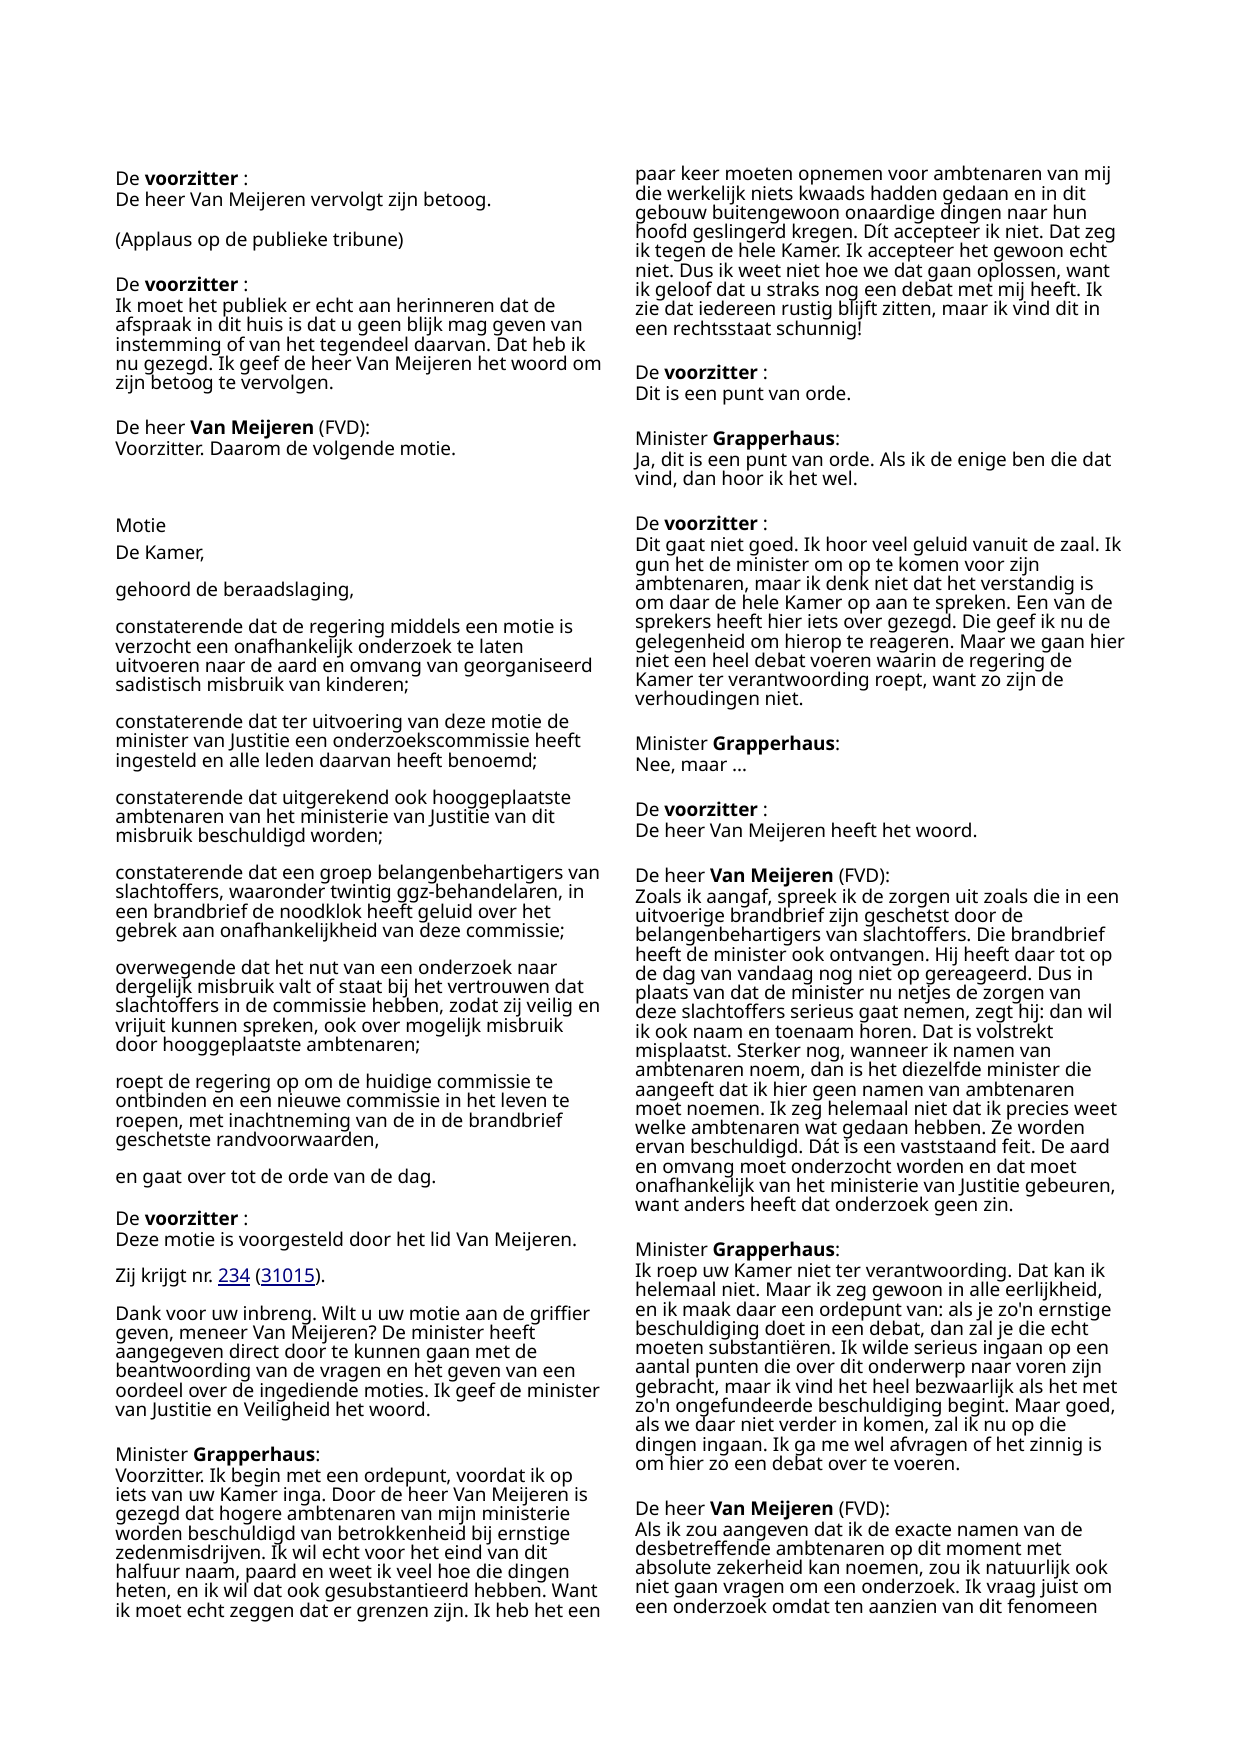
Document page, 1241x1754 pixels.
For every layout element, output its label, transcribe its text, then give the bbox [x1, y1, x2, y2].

text Minister Grapperhaus: [635, 731, 1125, 756]
text Dit gaat niet goed. Ik hoor veel geluid vanuit de zaal. Ik gun het de minister om op te komen voor zijn ambtenaren, maar ik denk niet dat het verstandig is om daar de hele Kamer op aan te spreken. Een van de sprekers heeft hier iets over gezegd. Die geef ik nu de gelegenheid om hierop te reageren. Maar we gaan hier niet een heel debat voeren waarin de regering de Kamer ter verantwoording roept, want zo zijn de verhoudingen niet. [635, 536, 1125, 710]
text Minister Grapperhaus: [635, 425, 1125, 451]
text De Kamer, [115, 544, 605, 564]
text De voorzitter : [635, 359, 1125, 385]
text Minister Grapperhaus: [635, 1236, 1125, 1262]
text Zij krijgt nr. 234 (31015). [115, 1267, 605, 1287]
text Deze motie is voorgesteld door het lid Van Meijeren. [115, 1231, 605, 1250]
text Ja, dit is een punt van orde. Als ik de enige ben die dat vind, dan hoor ik het wel. [635, 451, 1125, 490]
text constaterende dat de regering middels een motie is verzocht een onafhankelijk onderzoek te laten uitvoeren naar de aard en omvang van georganiseerd sadistisch misbruik van kinderen; [115, 618, 605, 695]
text constaterende dat ter uitvoering van deze motie de minister van Justitie een onderzoekscommissie heeft ingesteld en alle leden daarvan heeft benoemd; [115, 713, 605, 771]
text en gaat over tot de orde van de dag. [115, 1168, 605, 1187]
text Motie [115, 513, 605, 538]
text (Applaus op de publieke tribune) [115, 231, 605, 251]
text overwegende dat het nut van een onderzoek naar dergelijk misbruik valt of staat bij het vertrouwen dat slachtoffers in de commissie hebben, zodat zij veilig en vrijuit kunnen spreken, ook over mogelijk misbruik door hooggeplaatste ambtenaren; [115, 959, 605, 1055]
text gehoord de beraadslaging, [115, 581, 605, 601]
text De voorzitter : [115, 165, 605, 191]
text constaterende dat uitgerekend ook hooggeplaatste ambtenaren van het ministerie van Justitie van dit misbruik beschuldigd worden; [115, 789, 605, 846]
text Voorzitter. Ik begin met een ordepunt, voordat ik op iets van uw Kamer inga. Door de heer Van Meijeren is gezegd dat hogere ambtenaren van mijn ministerie worden beschuldigd van betrokkenheid bij ernstige zedenmisdrijven. Ik wil echt voor het eind van dit halfuur naam, paard en weet ik veel hoe die dingen heten, en ik wil dat ook gesubstantieerd hebben. Want ik moet echt zeggen dat er grenzen zijn. Ik heb het een [115, 1467, 605, 1621]
text paar keer moeten opnemen voor ambtenaren van mij die werkelijk niets kwaads hadden gedaan en in dit gebouw buitengewoon onaardige dingen naar hun hoofd geslingerd kregen. Dít accepteer ik niet. Dat zeg ik tegen de hele Kamer. Ik accepteer het gewoon echt niet. Dus ik weet niet hoe we dat gaan oplossen, want ik geloof dat u straks nog een debat met mij heeft. Ik zie dat iedereen rustig blijft zitten, maar ik vind dit in een rechtsstaat schunnig! [635, 165, 1125, 339]
text De voorzitter : [115, 1205, 605, 1231]
text De heer Van Meijeren (FVD): [115, 414, 605, 440]
text De heer Van Meijeren (FVD): [635, 1495, 1125, 1521]
text De voorzitter : [115, 271, 605, 297]
text Nee, maar … [635, 756, 1125, 776]
text De heer Van Meijeren heeft het woord. [635, 822, 1125, 841]
text Zoals ik aangaf, spreek ik de zorgen uit zoals die in een uitvoerige brandbrief zijn geschetst door de belangenbehartigers van slachtoffers. Die brandbrief heeft de minister ook ontvangen. Hij heeft daar tot op de dag van vandaag nog niet op gereageerd. Dus in plaats van dat de minister nu netjes de zorgen van deze slachtoffers serieus gaat nemen, zegt hij: dan wil ik ook naam en toenaam horen. Dat is volstrekt misplaatst. Sterker nog, wanneer ik namen van ambtenaren noem, dan is het diezelfde minister die aangeeft dat ik hier geen namen van ambtenaren moet noemen. Ik zeg helemaal niet dat ik precies weet welke ambtenaren wat gedaan hebben. Ze worden ervan beschuldigd. Dát is een vaststaand feit. De aard en omvang moet onderzocht worden en dat moet onafhankelijk van het ministerie van Justitie gebeuren, want anders heeft dat onderzoek geen zin. [635, 888, 1125, 1216]
text Ik moet het publiek er echt aan herinneren dat de afspraak in dit huis is dat u geen blijk mag geven van instemming of van het tegendeel daarvan. Dat heb ik nu gezegd. Ik geef de heer Van Meijeren het woord om zijn betoog te vervolgen. [115, 297, 605, 393]
text Als ik zou aangeven dat ik de exacte namen van de desbetreffende ambtenaren op dit moment met absolute zekerheid kan noemen, zou ik natuurlijk ook niet gaan vragen om een onderzoek. Ik vraag juist om een onderzoek omdat ten aanzien van dit fenomeen [635, 1521, 1125, 1617]
text De voorzitter : [635, 796, 1125, 822]
text Ik roep uw Kamer niet ter verantwoording. Dat kan ik helemaal niet. Maar ik zeg gewoon in alle eerlijkheid, en ik maak daar een ordepunt van: als je zo'n ernstige beschuldiging doet in een debat, dan zal je die echt moeten substantiëren. Ik wilde serieus ingaan op een aantal punten die over dit onderwerp naar voren zijn gebracht, maar ik vind het heel bezwaarlijk als het met zo'n ongefundeerde beschuldiging begint. Maar goed, als we daar niet verder in komen, zal ik nu op die dingen ingaan. Ik ga me wel afvragen of het zinnig is om hier zo een debat over te voeren. [635, 1262, 1125, 1474]
text Dank voor uw inbreng. Wilt u uw motie aan de griffier geven, meneer Van Meijeren? De minister heeft aangegeven direct door te kunnen gaan met de beantwoording van de vragen en het geven van een oordeel over de ingediende moties. Ik geef de minister van Justitie en Veiligheid het woord. [115, 1304, 605, 1420]
text De heer Van Meijeren vervolgt zijn betoog. [115, 191, 605, 210]
text Voorzitter. Daarom de volgende motie. [115, 440, 605, 459]
text constaterende dat een groep belangenbehartigers van slachtoffers, waaronder twintig ggz-behandelaren, in een brandbrief de noodklok heeft geluid over het gebrek aan onafhankelijkheid van deze commissie; [115, 864, 605, 941]
text De heer Van Meijeren (FVD): [635, 862, 1125, 888]
text roept de regering op om de huidige commissie te ontbinden en een nieuwe commissie in het leven te roepen, met inachtneming van de in de brandbrief geschetste randvoorwaarden, [115, 1073, 605, 1150]
text Dit is een punt van orde. [635, 385, 1125, 404]
text De voorzitter : [635, 511, 1125, 536]
text Minister Grapperhaus: [115, 1441, 605, 1467]
